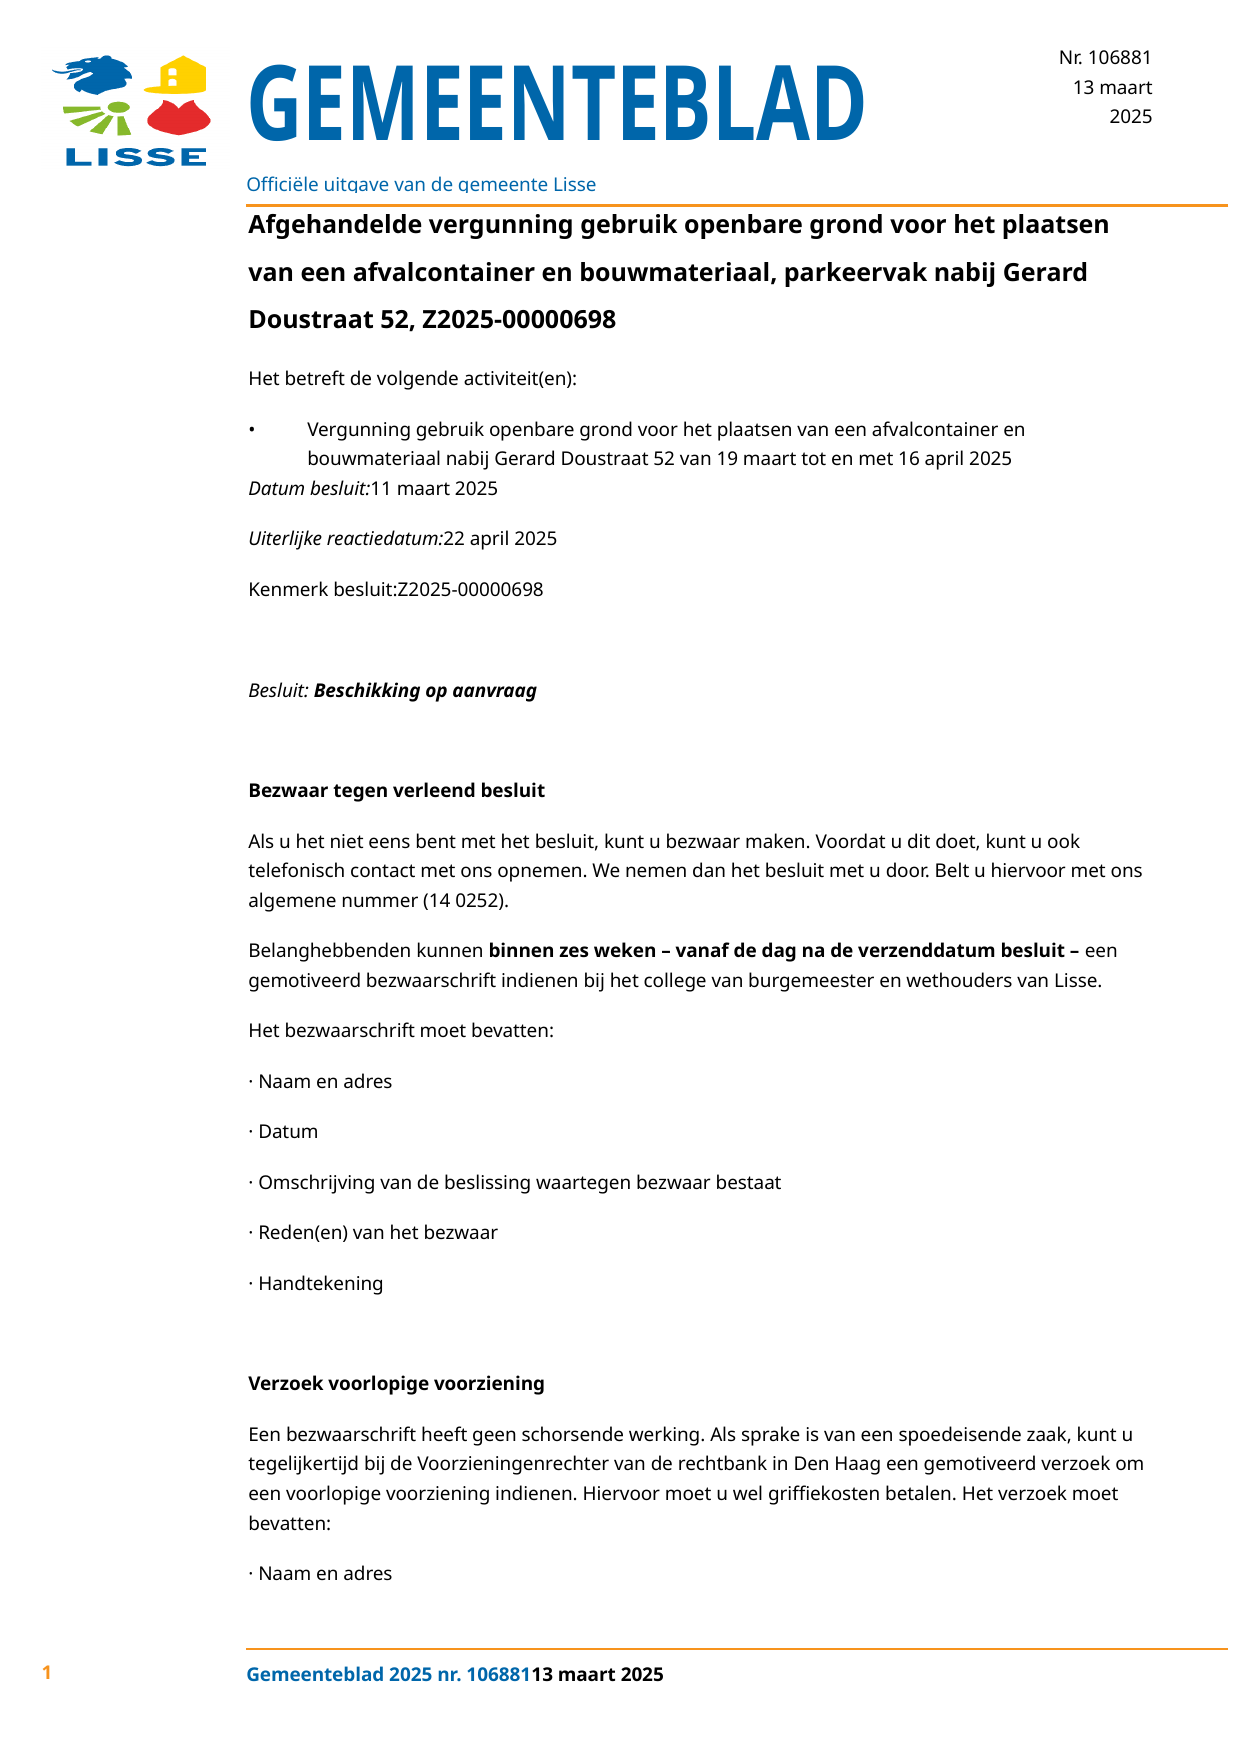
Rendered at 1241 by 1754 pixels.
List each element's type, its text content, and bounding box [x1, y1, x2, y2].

picture [41, 47, 231, 172]
text Besluit: Beschikking op aanvraag [248, 677, 1152, 702]
text Een bezwaarschrift heeft geen schorsende werking. Als sprake is van een spoedeisende zaak, kunt u tegelijkertijd bij de Voorzieningenrechter van de rechtbank in Den Haag een gemotiveerd verzoek om een voorlopige voorziening indienen. Hiervoor moet u wel griffiekosten betalen. Het verzoek moet bevatten: [248, 1421, 1152, 1535]
text · Omschrijving van de beslissing waartegen bezwaar bestaat [248, 1169, 1152, 1194]
text Uiterlijke reactiedatum:22 april 2025 [248, 526, 1152, 551]
text Kenmerk besluit:Z2025-00000698 [248, 576, 1152, 602]
text Bezwaar tegen verleend besluit [248, 778, 1152, 803]
text · Datum [248, 1118, 1152, 1144]
text Het bezwaarschrift moet bevatten: [248, 1018, 1152, 1043]
text Het betreft de volgende activiteit(en): [248, 366, 1152, 391]
text Als u het niet eens bent met het besluit, kunt u bezwaar maken. Voordat u dit doet, kunt u ook telefonisch contact met ons opnemen. We nemen dan het besluit met u door. Belt u hiervoor met ons algemene nummer (14 0252). [248, 828, 1152, 913]
text Belanghebbenden kunnen binnen zes weken – vanaf de dag na de verzenddatum besluit – een gemotiveerd bezwaarschrift indienen bij het college van burgemeester en wethouders van Lisse. [248, 938, 1152, 993]
text Verzoek voorlopige voorziening [248, 1371, 1152, 1396]
text · Handtekening [248, 1270, 1152, 1295]
text · Reden(en) van het bezwaar [248, 1219, 1152, 1245]
text Datum besluit:11 maart 2025 [248, 475, 1152, 501]
text Afgehandelde vergunning gebruik openbare grond voor het plaatsen van een afvalcontainer en bouwmateriaal, parkeervak nabij Gerard Doustraat 52, Z2025-00000698 [248, 207, 1152, 336]
text · Naam en adres [248, 1068, 1152, 1094]
text · Naam en adres [248, 1560, 1152, 1586]
list Vergunning gebruik openbare grond voor het plaatsen van een afvalcontainer en bouwmateriaal nabij Gerard Doustraat 52 van 19 maart tot en met 16 april 2025 [248, 416, 1152, 471]
